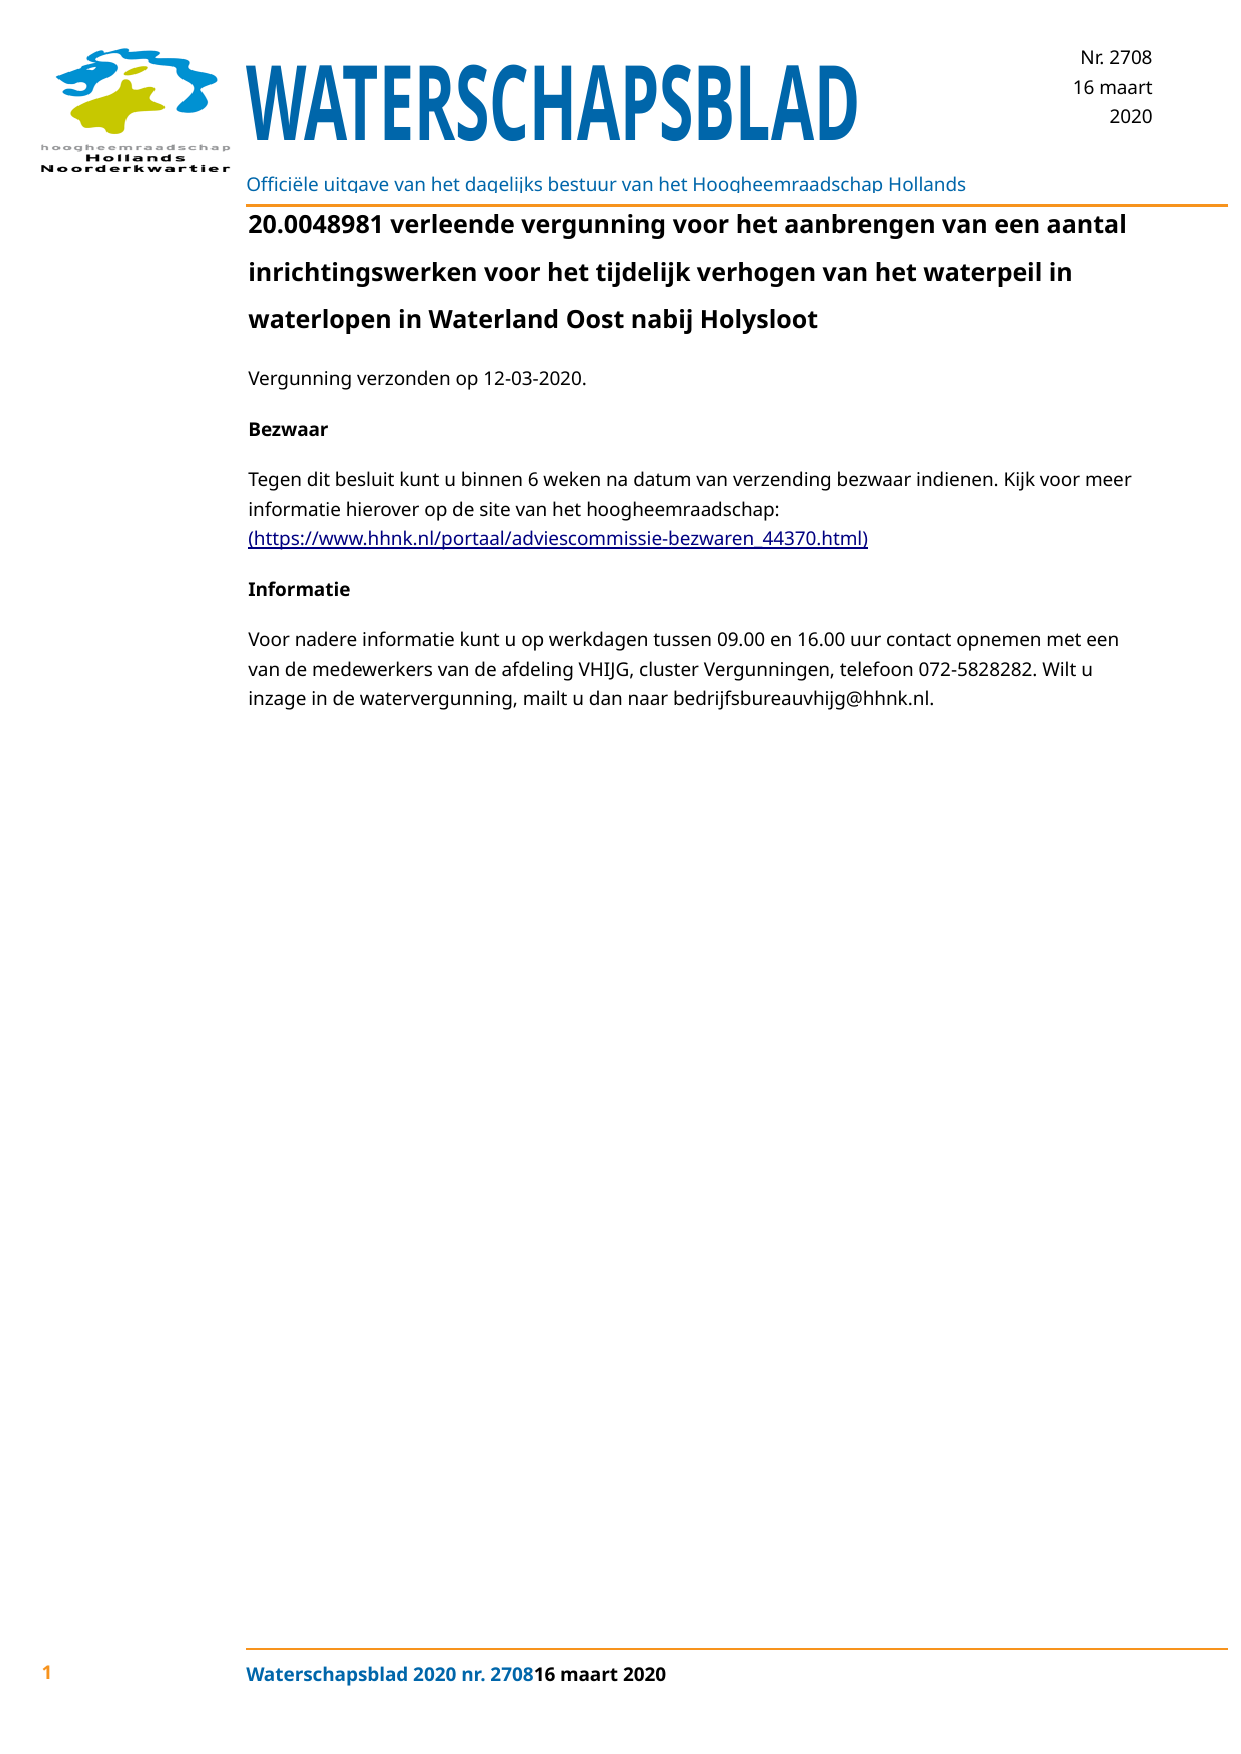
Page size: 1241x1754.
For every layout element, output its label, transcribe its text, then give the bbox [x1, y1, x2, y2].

text 20.0048981 verleende vergunning voor het aanbrengen van een aantal inrichtingswerken voor het tijdelijk verhogen van het waterpeil in waterlopen in Waterland Oost nabij Holysloot [248, 207, 1152, 336]
text Bezwaar [248, 416, 1152, 442]
text Voor nadere informatie kunt u op werkdagen tussen 09.00 en 16.00 uur contact opnemen met een van de medewerkers van de afdeling VHIJG, cluster Vergunningen, telefoon 072-5828282. Wilt u inzage in de watervergunning, mailt u dan naar bedrijfsbureauvhijg@hhnk.nl. [248, 626, 1152, 711]
text Informatie [248, 576, 1152, 602]
picture [41, 47, 231, 172]
text Vergunning verzonden op 12-03-2020. [248, 366, 1152, 391]
text Tegen dit besluit kunt u binnen 6 weken na datum van verzending bezwaar indienen. Kijk voor meer informatie hierover op de site van het hoogheemraadschap: (https://www.hhnk.nl/portaal/adviescommissie-bezwaren_44370.html) [248, 466, 1152, 551]
